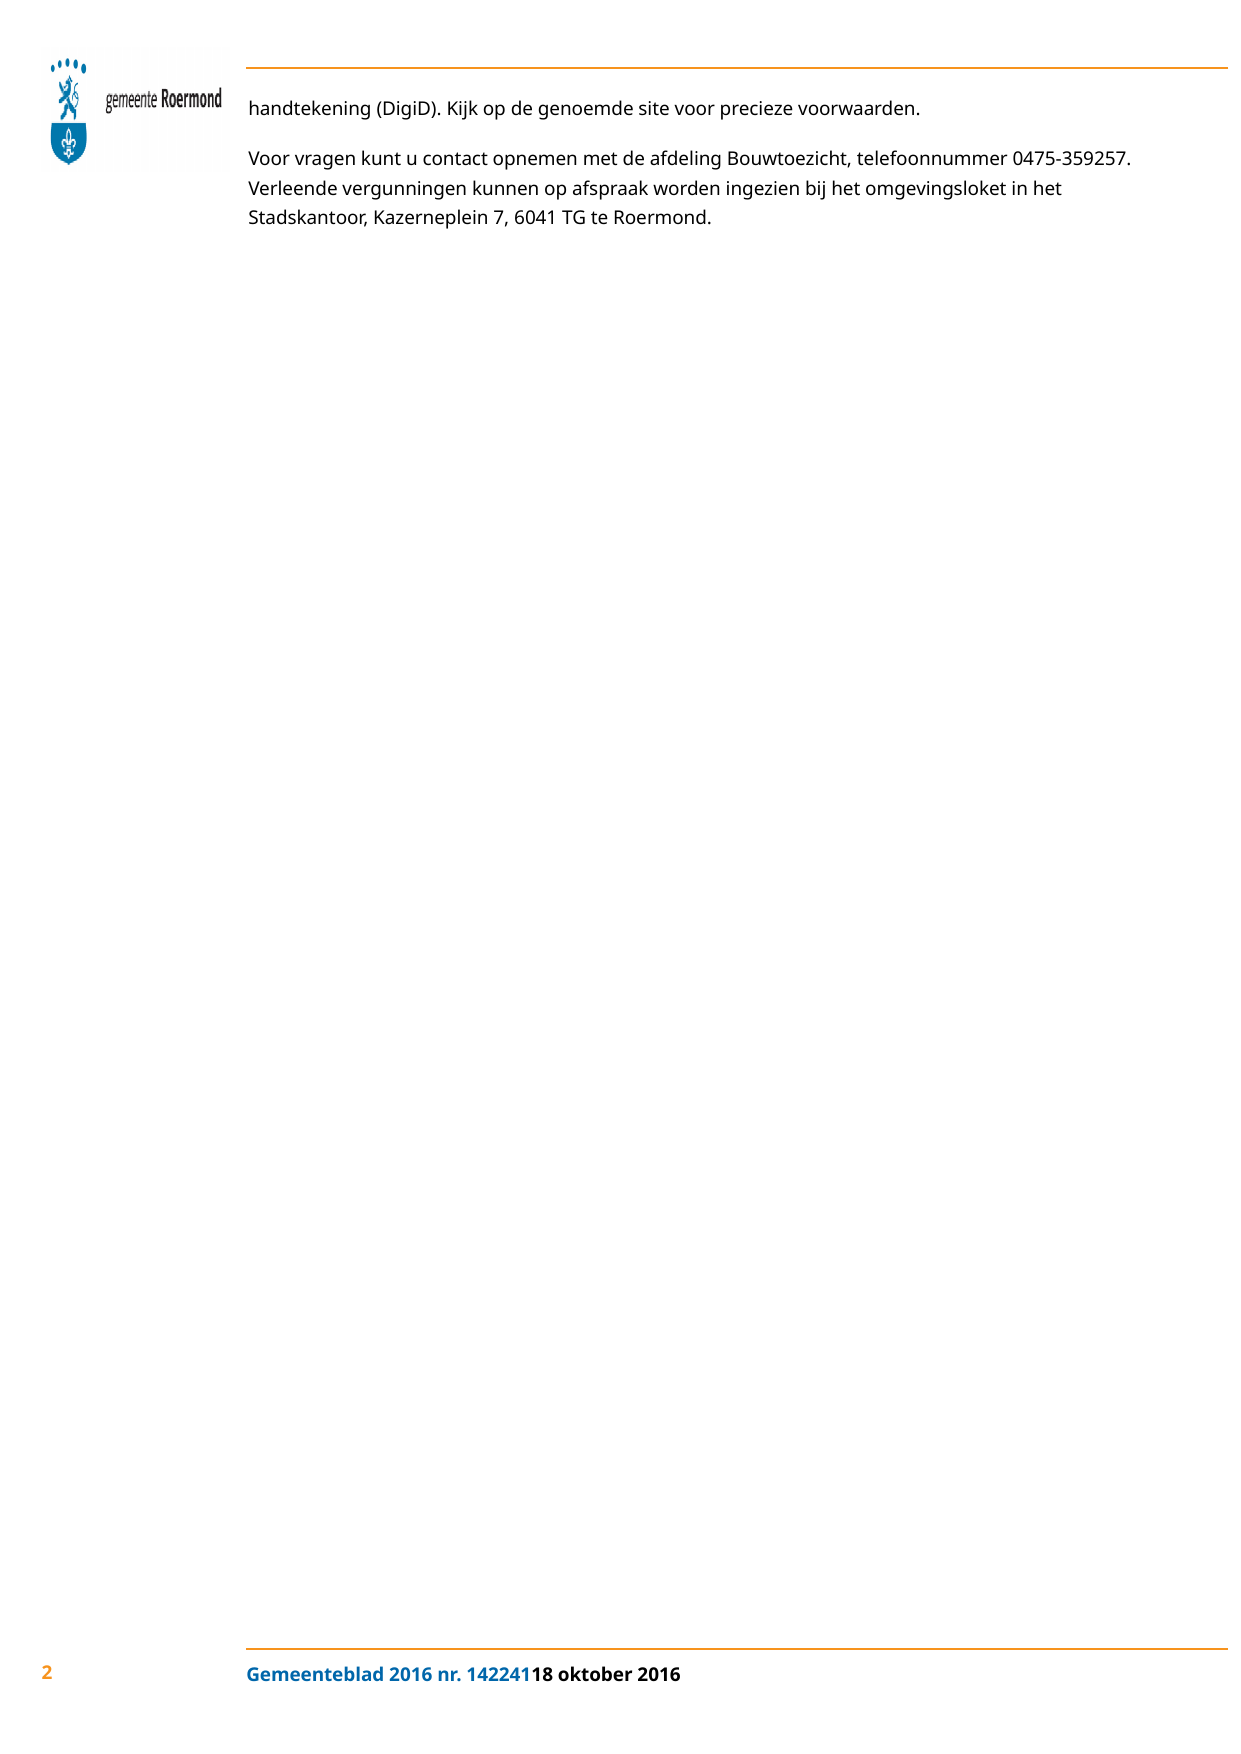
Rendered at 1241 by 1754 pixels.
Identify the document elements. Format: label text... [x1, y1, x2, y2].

text handtekening (DigiD). Kijk op de genoemde site voor precieze voorwaarden. [248, 95, 1152, 121]
text Voor vragen kunt u contact opnemen met de afdeling Bouwtoezicht, telefoonnummer 0475-359257. Verleende vergunningen kunnen op afspraak worden ingezien bij het omgevingsloket in het Stadskantoor, Kazerneplein 7, 6041 TG te Roermond. [248, 145, 1152, 230]
picture [41, 47, 231, 172]
